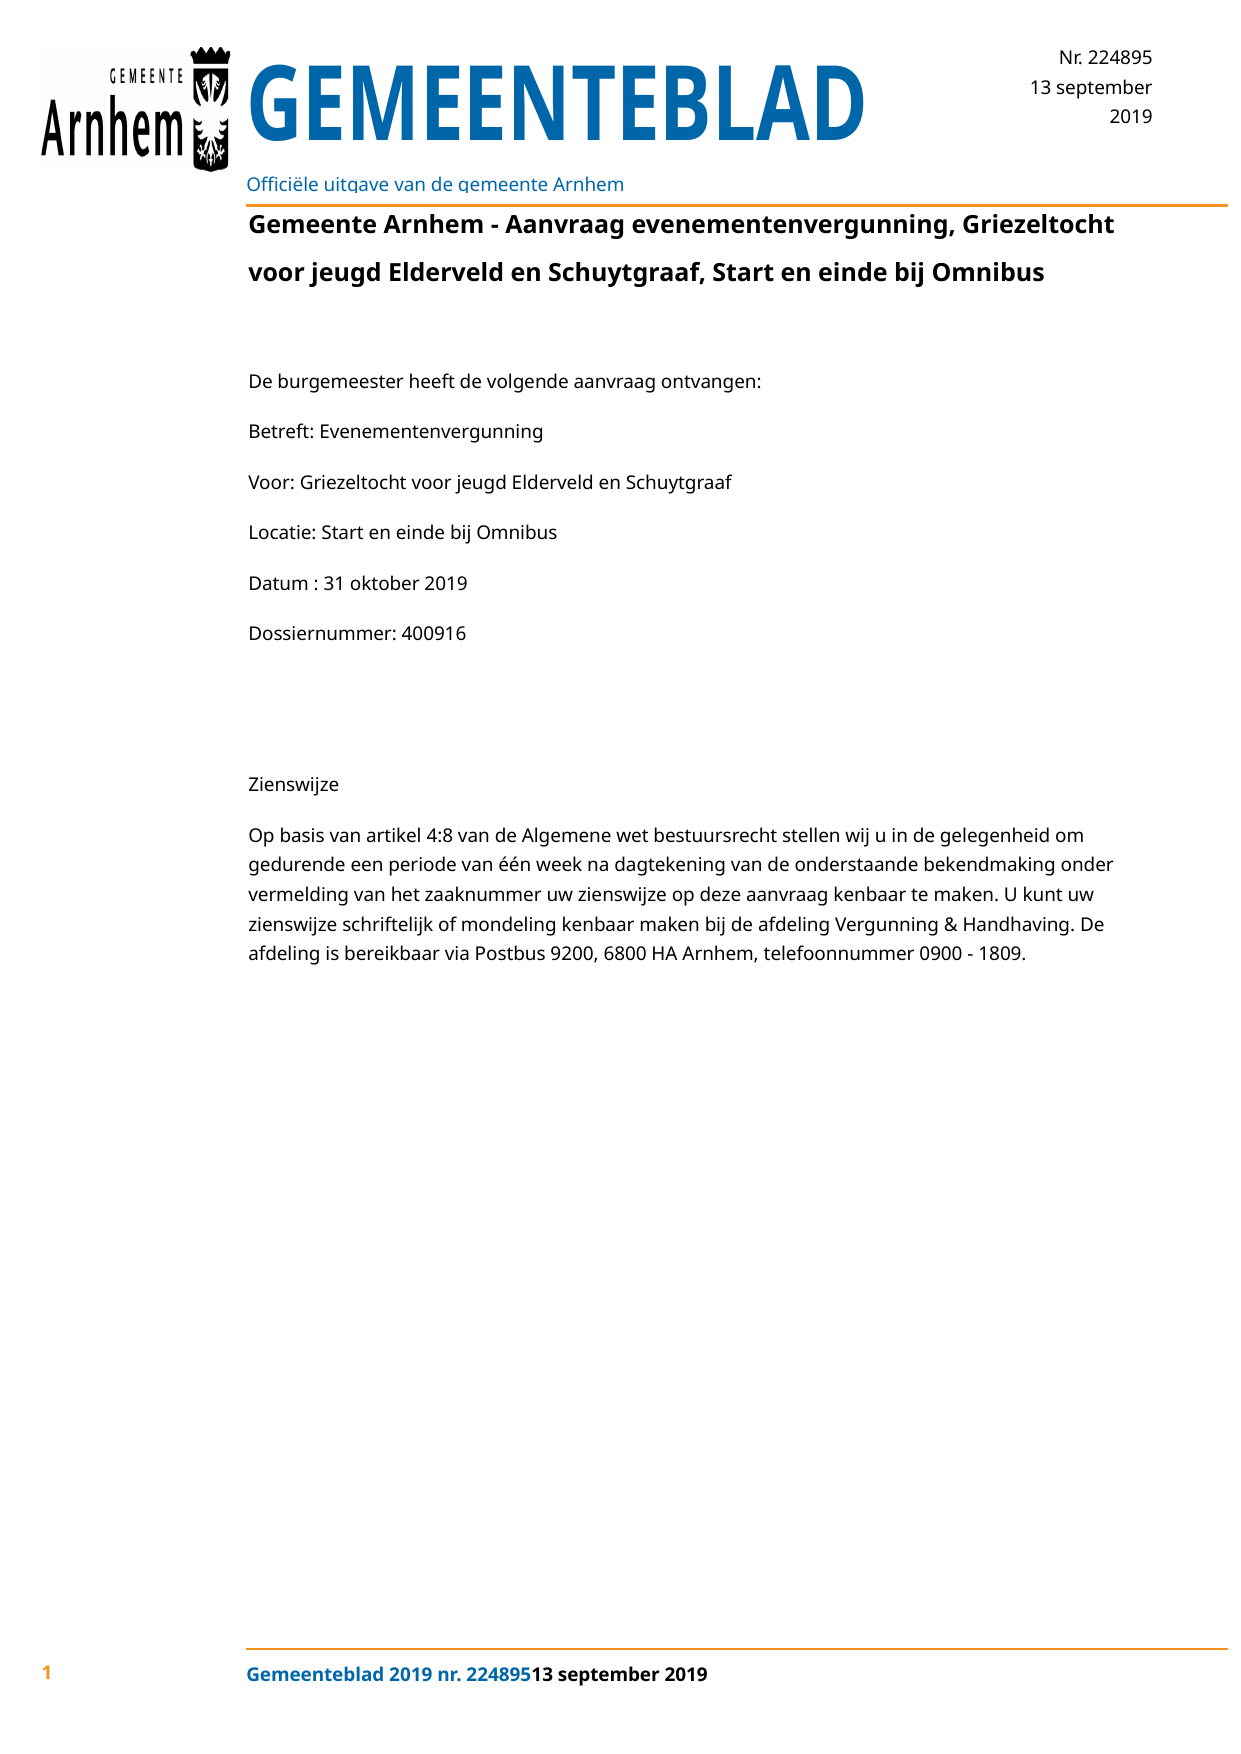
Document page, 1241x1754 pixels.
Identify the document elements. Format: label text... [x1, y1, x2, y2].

text Zienswijze [248, 772, 1152, 797]
text Voor: Griezeltocht voor jeugd Elderveld en Schuytgraaf [248, 469, 1152, 495]
text Op basis van artikel 4:8 van de Algemene wet bestuursrecht stellen wij u in de gelegenheid om gedurende een periode van één week na dagtekening van de onderstaande bekendmaking onder vermelding van het zaaknummer uw zienswijze op deze aanvraag kenbaar te maken. U kunt uw zienswijze schriftelijk of mondeling kenbaar maken bij de afdeling Vergunning & Handhaving. De afdeling is bereikbaar via Postbus 9200, 6800 HA Arnhem, telefoonnummer 0900 - 1809. [248, 822, 1152, 966]
text Betreft: Evenementenvergunning [248, 419, 1152, 444]
text Dossiernummer: 400916 [248, 620, 1152, 646]
text Gemeente Arnhem - Aanvraag evenementenvergunning, Griezeltocht voor jeugd Elderveld en Schuytgraaf, Start en einde bij Omnibus [248, 207, 1152, 288]
text De burgemeester heeft de volgende aanvraag ontvangen: [248, 368, 1152, 394]
text Datum : 31 oktober 2019 [248, 570, 1152, 596]
text Locatie: Start en einde bij Omnibus [248, 519, 1152, 545]
picture [41, 47, 231, 172]
